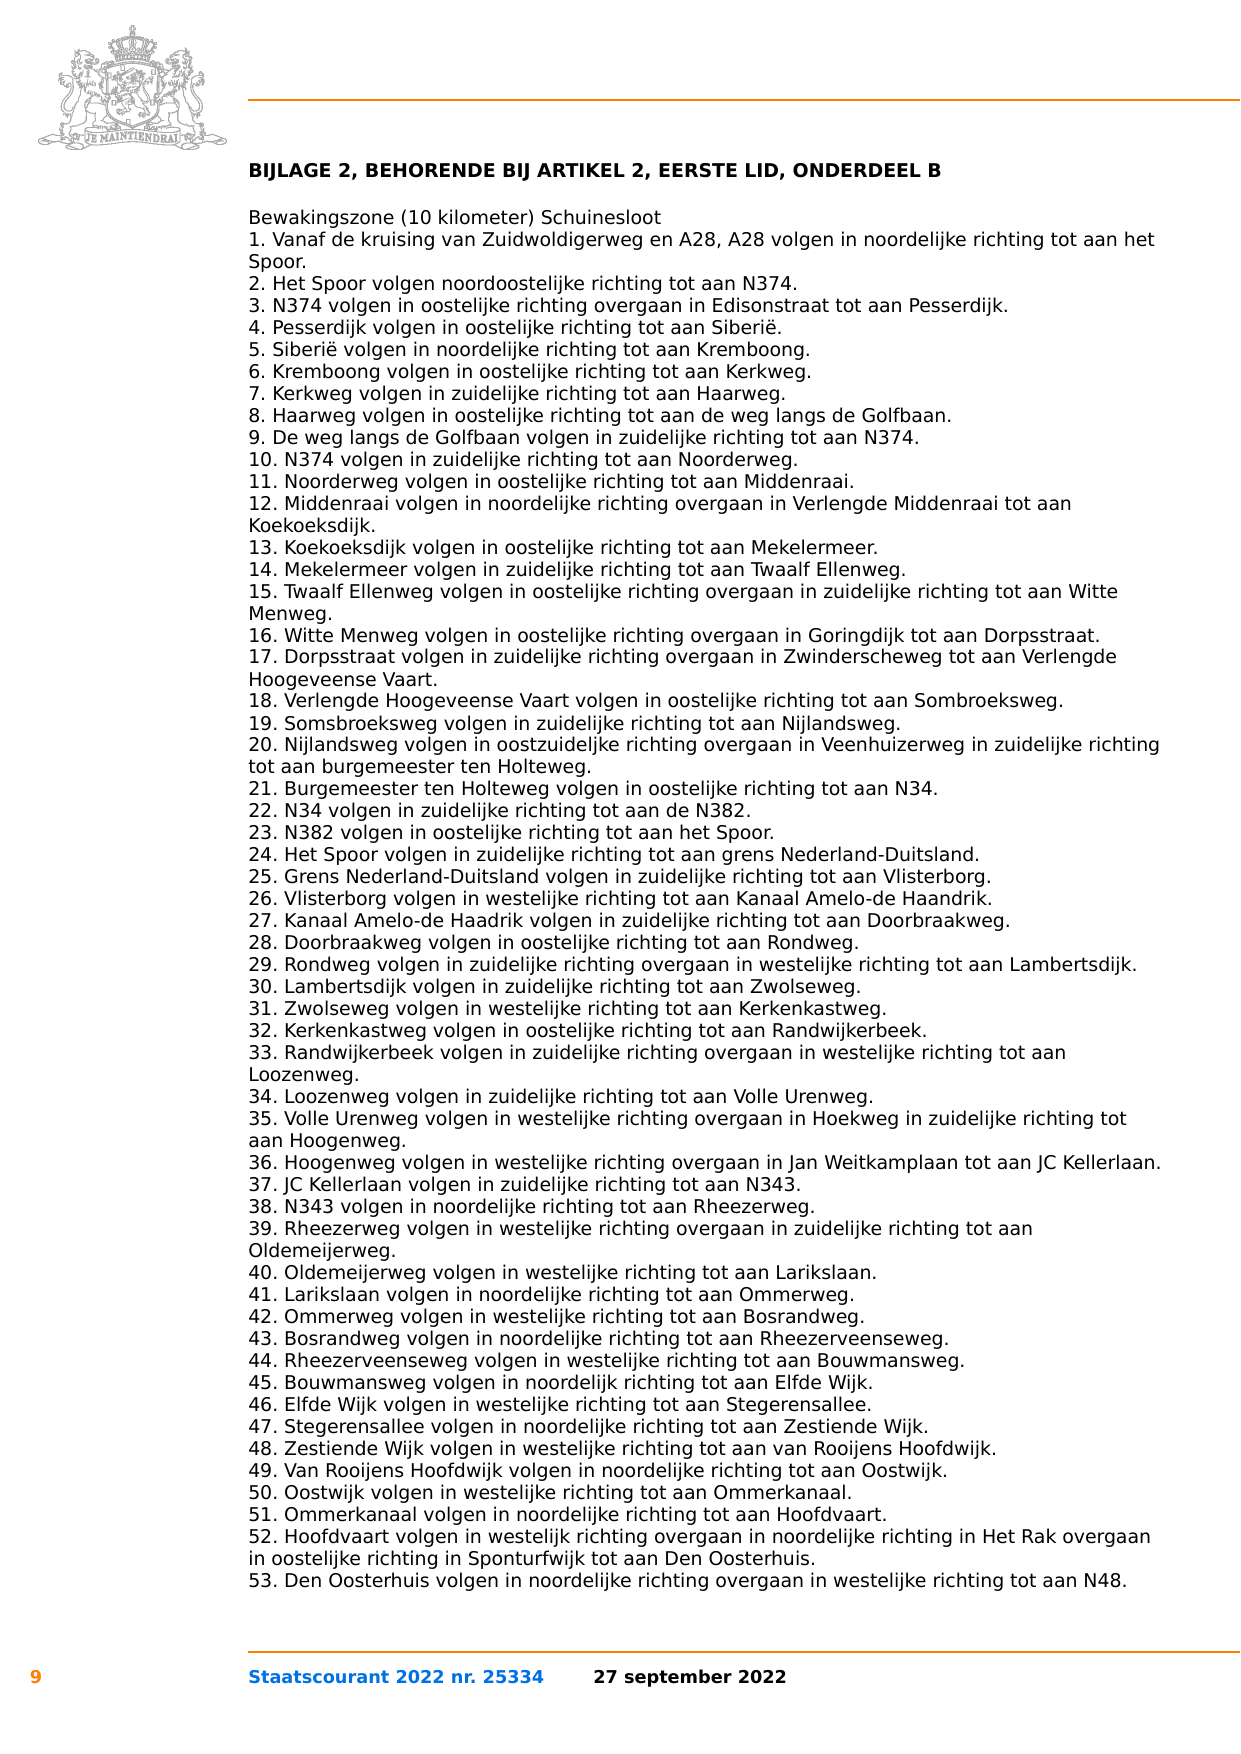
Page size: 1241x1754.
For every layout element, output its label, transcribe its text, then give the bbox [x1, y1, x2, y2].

text 33. Randwijkerbeek volgen in zuidelijke richting overgaan in westelijke richting tot aan Loozenweg. [248, 1042, 1163, 1086]
text Bewakingszone (10 kilometer) Schuinesloot [248, 207, 1163, 229]
text 19. Somsbroeksweg volgen in zuidelijke richting tot aan Nijlandsweg. [248, 712, 1163, 734]
text 4. Pesserdijk volgen in oostelijke richting tot aan Siberië. [248, 317, 1163, 339]
text 8. Haarweg volgen in oostelijke richting tot aan de weg langs de Golfbaan. [248, 405, 1163, 427]
text 3. N374 volgen in oostelijke richting overgaan in Edisonstraat tot aan Pesserdijk. [248, 295, 1163, 317]
text 14. Mekelermeer volgen in zuidelijke richting tot aan Twaalf Ellenweg. [248, 558, 1163, 581]
text 52. Hoofdvaart volgen in westelijk richting overgaan in noordelijke richting in Het Rak overgaan in oostelijke richting in Sponturfwijk tot aan Den Oosterhuis. [248, 1526, 1163, 1569]
text 13. Koekoeksdijk volgen in oostelijke richting tot aan Mekelermeer. [248, 537, 1163, 558]
text 15. Twaalf Ellenweg volgen in oostelijke richting overgaan in zuidelijke richting tot aan Witte Menweg. [248, 581, 1163, 624]
text 21. Burgemeester ten Holteweg volgen in oostelijke richting tot aan N34. [248, 778, 1163, 800]
text 46. Elfde Wijk volgen in westelijke richting tot aan Stegerensallee. [248, 1394, 1163, 1416]
text 53. Den Oosterhuis volgen in noordelijke richting overgaan in westelijke richting tot aan N48. [248, 1569, 1163, 1592]
text 34. Loozenweg volgen in zuidelijke richting tot aan Volle Urenweg. [248, 1086, 1163, 1108]
text 36. Hoogenweg volgen in westelijke richting overgaan in Jan Weitkamplaan tot aan JC Kellerlaan. [248, 1152, 1163, 1174]
text 23. N382 volgen in oostelijke richting tot aan het Spoor. [248, 822, 1163, 844]
text 11. Noorderweg volgen in oostelijke richting tot aan Middenraai. [248, 471, 1163, 493]
text 7. Kerkweg volgen in zuidelijke richting tot aan Haarweg. [248, 383, 1163, 405]
picture [38, 25, 227, 150]
text 18. Verlengde Hoogeveense Vaart volgen in oostelijke richting tot aan Sombroeksweg. [248, 690, 1163, 712]
text 44. Rheezerveenseweg volgen in westelijke richting tot aan Bouwmansweg. [248, 1350, 1163, 1372]
text 20. Nijlandsweg volgen in oostzuideljke richting overgaan in Veenhuizerweg in zuidelijke richting tot aan burgemeester ten Holteweg. [248, 734, 1163, 778]
text 28. Doorbraakweg volgen in oostelijke richting tot aan Rondweg. [248, 932, 1163, 954]
text 37. JC Kellerlaan volgen in zuidelijke richting tot aan N343. [248, 1174, 1163, 1196]
text 29. Rondweg volgen in zuidelijke richting overgaan in westelijke richting tot aan Lambertsdijk. [248, 954, 1163, 976]
text 5. Siberië volgen in noordelijke richting tot aan Kremboong. [248, 339, 1163, 361]
text 41. Larikslaan volgen in noordelijke richting tot aan Ommerweg. [248, 1284, 1163, 1306]
text 22. N34 volgen in zuidelijke richting tot aan de N382. [248, 800, 1163, 822]
text 47. Stegerensallee volgen in noordelijke richting tot aan Zestiende Wijk. [248, 1416, 1163, 1438]
text 40. Oldemeijerweg volgen in westelijke richting tot aan Larikslaan. [248, 1262, 1163, 1284]
text 49. Van Rooijens Hoofdwijk volgen in noordelijke richting tot aan Oostwijk. [248, 1460, 1163, 1482]
text 42. Ommerweg volgen in westelijke richting tot aan Bosrandweg. [248, 1306, 1163, 1328]
text 39. Rheezerweg volgen in westelijke richting overgaan in zuidelijke richting tot aan Oldemeijerweg. [248, 1218, 1163, 1262]
text 24. Het Spoor volgen in zuidelijke richting tot aan grens Nederland-Duitsland. [248, 844, 1163, 866]
text 26. Vlisterborg volgen in westelijke richting tot aan Kanaal Amelo-de Haandrik. [248, 888, 1163, 910]
subtitle BIJLAGE 2, BEHORENDE BIJ ARTIKEL 2, EERSTE LID, ONDERDEEL B [248, 160, 1163, 182]
text 38. N343 volgen in noordelijke richting tot aan Rheezerweg. [248, 1196, 1163, 1218]
text 35. Volle Urenweg volgen in westelijke richting overgaan in Hoekweg in zuidelijke richting tot aan Hoogenweg. [248, 1108, 1163, 1152]
text 45. Bouwmansweg volgen in noordelijk richting tot aan Elfde Wijk. [248, 1372, 1163, 1394]
text 10. N374 volgen in zuidelijke richting tot aan Noorderweg. [248, 449, 1163, 471]
text 51. Ommerkanaal volgen in noordelijke richting tot aan Hoofdvaart. [248, 1504, 1163, 1526]
text 1. Vanaf de kruising van Zuidwoldigerweg en A28, A28 volgen in noordelijke richting tot aan het Spoor. [248, 229, 1163, 273]
text 30. Lambertsdijk volgen in zuidelijke richting tot aan Zwolseweg. [248, 976, 1163, 998]
text 48. Zestiende Wijk volgen in westelijke richting tot aan van Rooijens Hoofdwijk. [248, 1438, 1163, 1460]
text 17. Dorpsstraat volgen in zuidelijke richting overgaan in Zwinderscheweg tot aan Verlengde Hoogeveense Vaart. [248, 646, 1163, 690]
text 32. Kerkenkastweg volgen in oostelijke richting tot aan Randwijkerbeek. [248, 1020, 1163, 1042]
text 43. Bosrandweg volgen in noordelijke richting tot aan Rheezerveenseweg. [248, 1328, 1163, 1350]
text 2. Het Spoor volgen noordoostelijke richting tot aan N374. [248, 273, 1163, 295]
text 50. Oostwijk volgen in westelijke richting tot aan Ommerkanaal. [248, 1482, 1163, 1504]
text 6. Kremboong volgen in oostelijke richting tot aan Kerkweg. [248, 361, 1163, 383]
text 9. De weg langs de Golfbaan volgen in zuidelijke richting tot aan N374. [248, 427, 1163, 449]
text 31. Zwolseweg volgen in westelijke richting tot aan Kerkenkastweg. [248, 998, 1163, 1020]
text 25. Grens Nederland-Duitsland volgen in zuidelijke richting tot aan Vlisterborg. [248, 866, 1163, 888]
text 12. Middenraai volgen in noordelijke richting overgaan in Verlengde Middenraai tot aan Koekoeksdijk. [248, 493, 1163, 537]
text 16. Witte Menweg volgen in oostelijke richting overgaan in Goringdijk tot aan Dorpsstraat. [248, 624, 1163, 646]
text 27. Kanaal Amelo-de Haadrik volgen in zuidelijke richting tot aan Doorbraakweg. [248, 910, 1163, 932]
